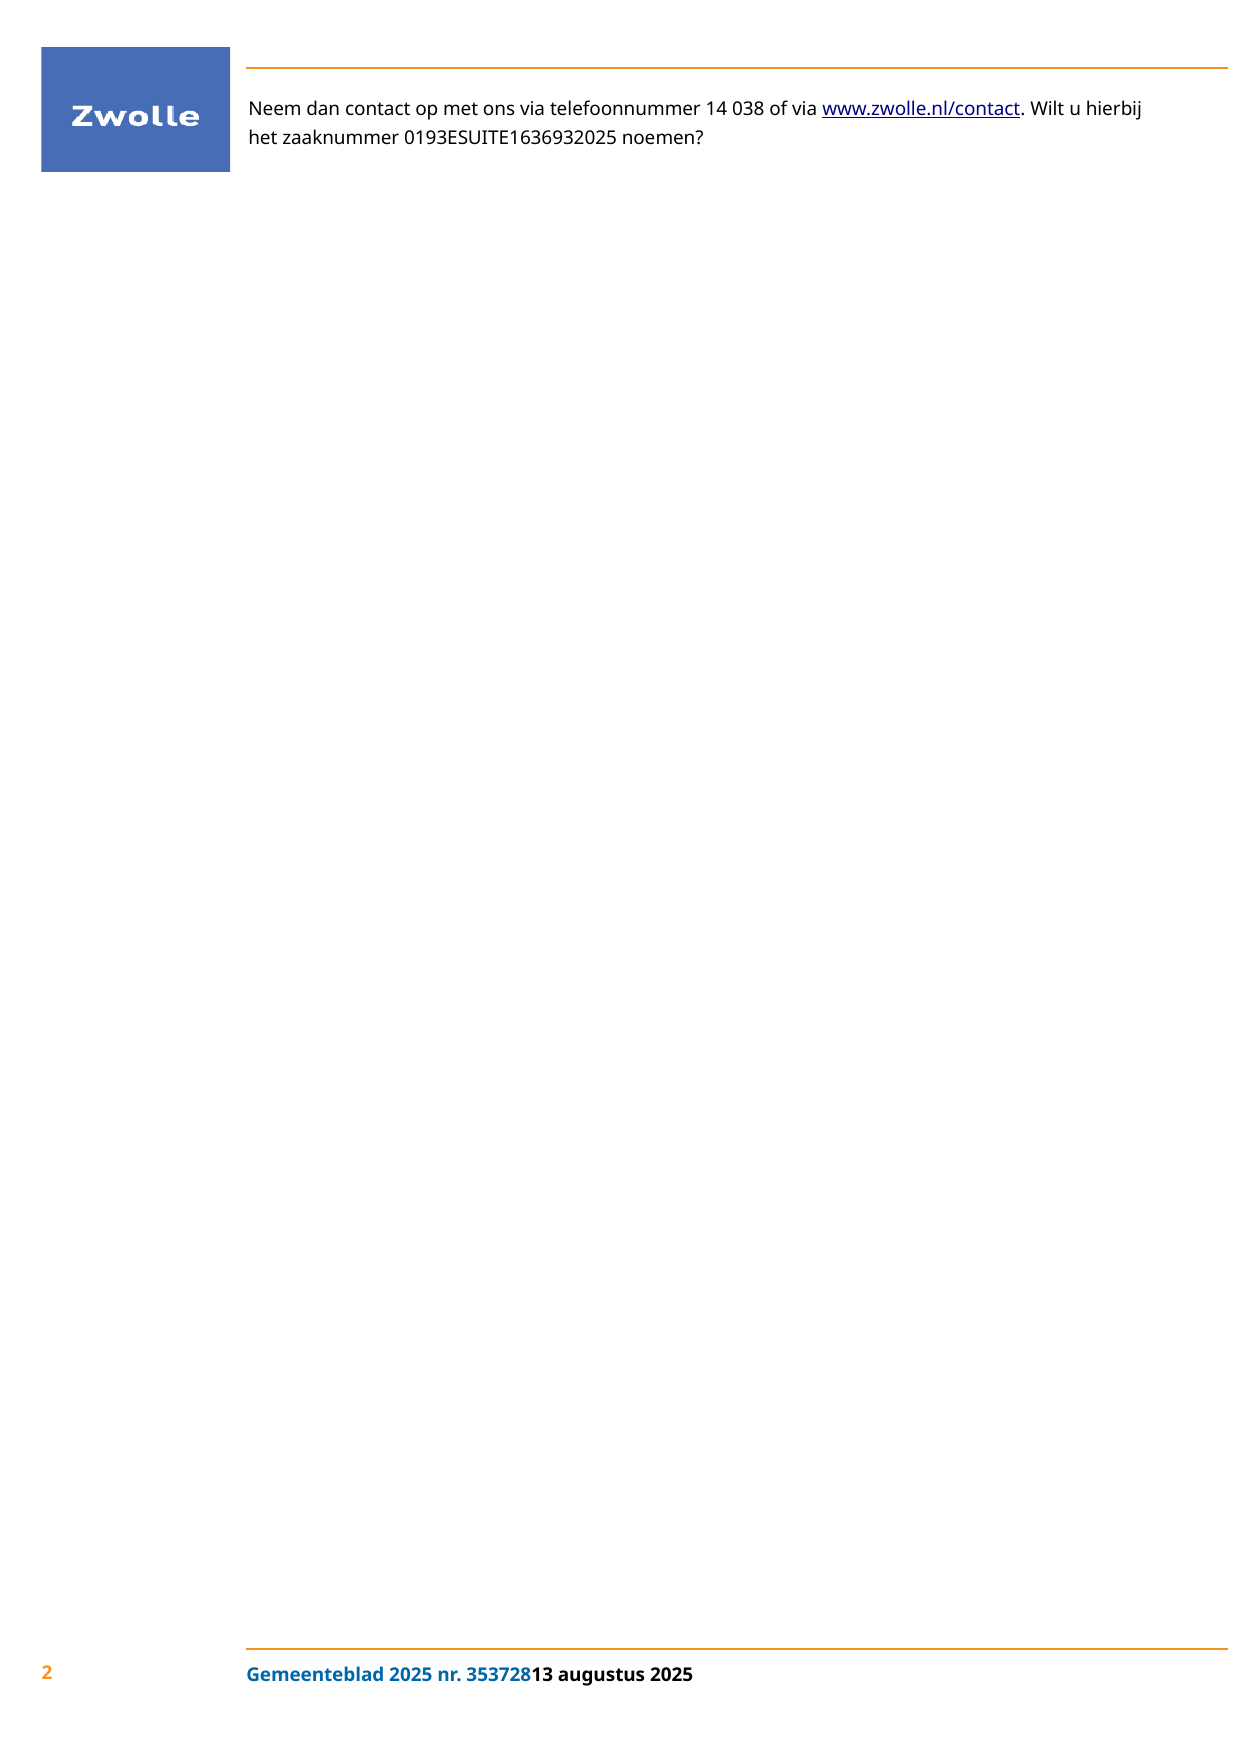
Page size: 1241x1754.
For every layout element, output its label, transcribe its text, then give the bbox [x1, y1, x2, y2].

text Neem dan contact op met ons via telefoonnummer 14 038 of via www.zwolle.nl/contact. Wilt u hierbij het zaaknummer 0193ESUITE1636932025 noemen? [248, 95, 1152, 150]
picture [41, 47, 231, 172]
